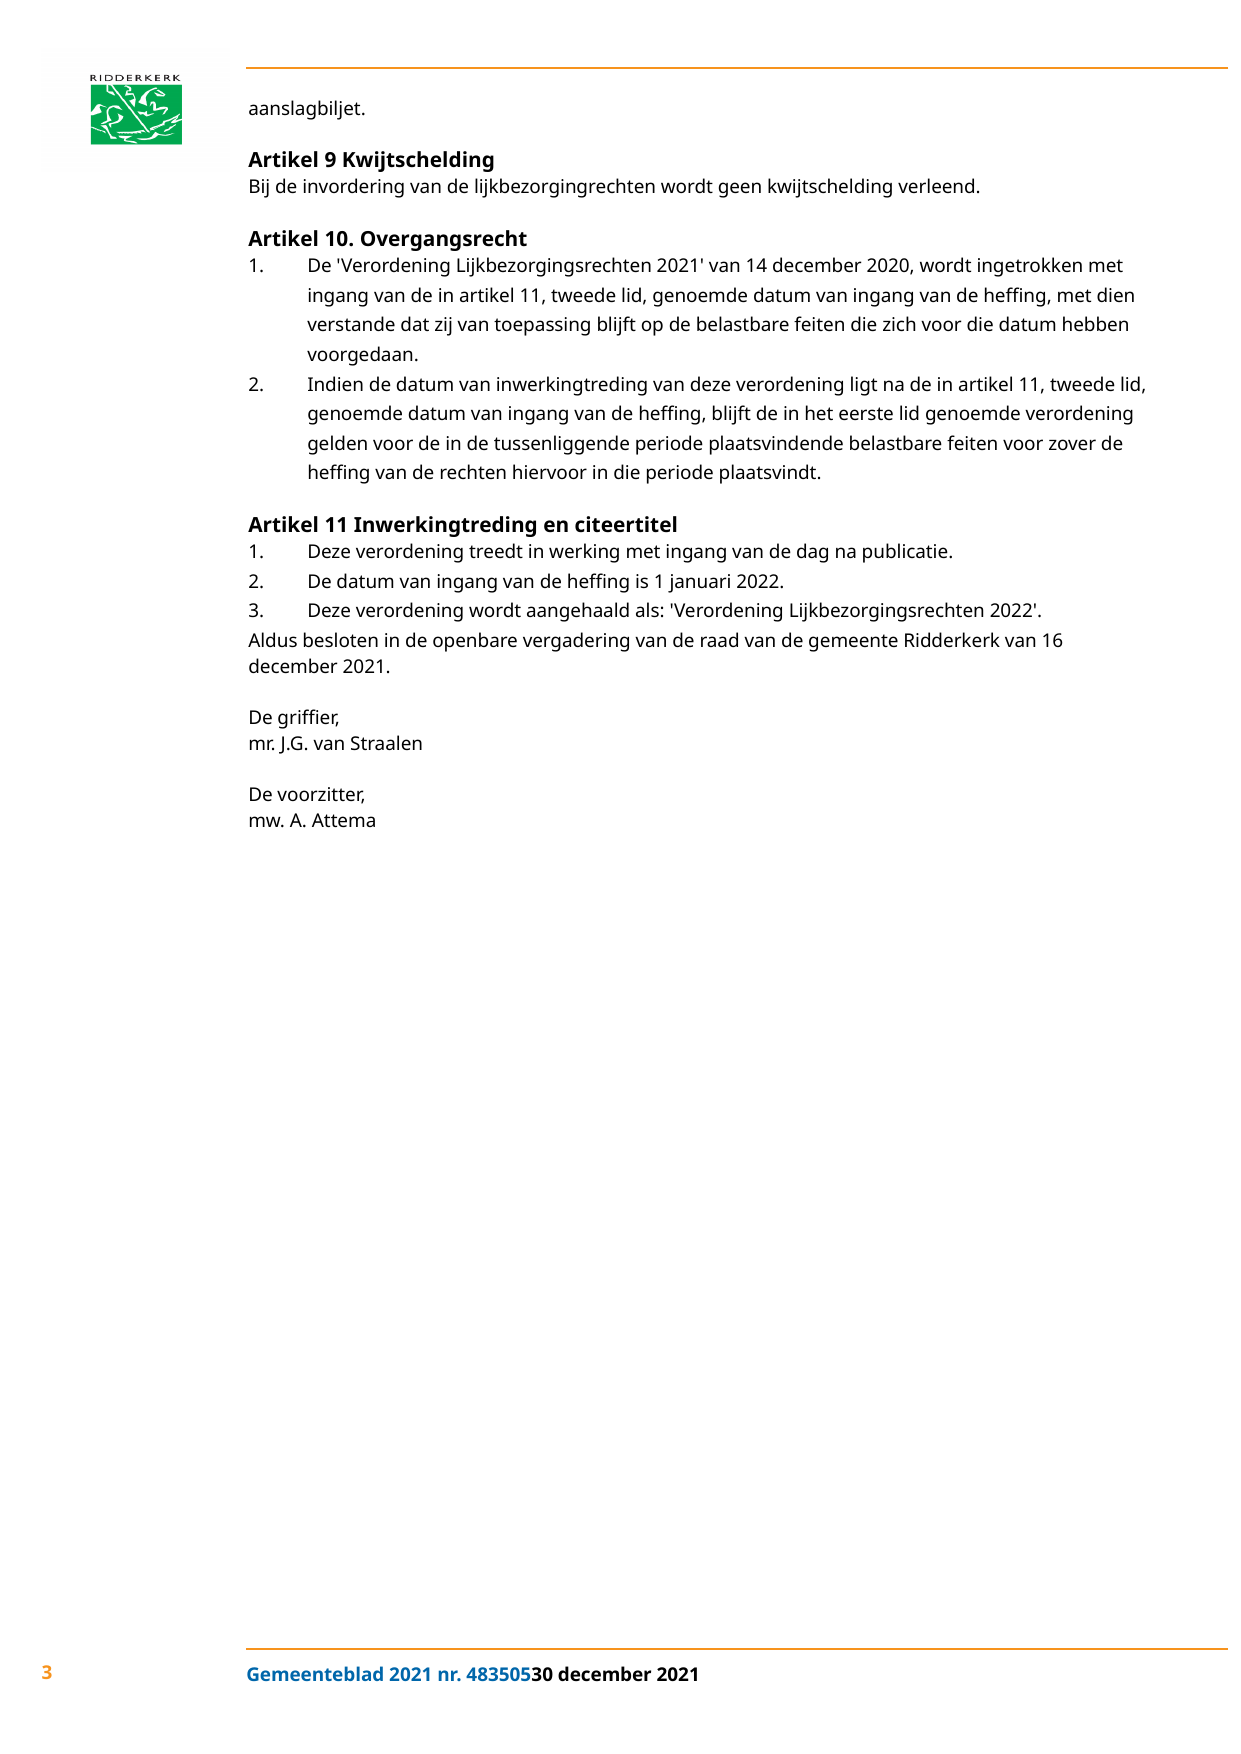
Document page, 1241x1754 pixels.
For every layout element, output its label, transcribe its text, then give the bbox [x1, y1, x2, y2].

list Deze verordening wordt aangehaald als: 'Verordening Lijkbezorgingsrechten 2022'. [248, 598, 1152, 623]
text De griffier, [248, 704, 1152, 730]
list Indien de datum van inwerkingtreding van deze verordening ligt na de in artikel 11, tweede lid, genoemde datum van ingang van de heffing, blijft de in het eerste lid genoemde verordening gelden voor de in de tussenliggende periode plaatsvindende belastbare feiten voor zover de heffing van de rechten hiervoor in die periode plaatsvindt. [248, 371, 1152, 485]
text Artikel 11 Inwerkingtreding en citeertitel [248, 510, 1152, 538]
text Bij de invordering van de lijkbezorgingrechten wordt geen kwijtschelding verleend. [248, 174, 1152, 199]
list Deze verordening treedt in werking met ingang van de dag na publicatie. [248, 538, 1152, 564]
text aanslagbiljet. [248, 95, 1152, 121]
picture [41, 47, 231, 172]
text De voorzitter, [248, 782, 1152, 807]
text Artikel 10. Overgangsrecht [248, 224, 1152, 252]
text mr. J.G. van Straalen [248, 730, 1152, 756]
text Artikel 9 Kwijtschelding [248, 145, 1152, 174]
text mw. A. Attema [248, 807, 1152, 833]
list De datum van ingang van de heffing is 1 januari 2022. [248, 568, 1152, 594]
text Aldus besloten in de openbare vergadering van de raad van de gemeente Ridderkerk van 16 december 2021. [248, 627, 1152, 679]
list De 'Verordening Lijkbezorgingsrechten 2021' van 14 december 2020, wordt ingetrokken met ingang van de in artikel 11, tweede lid, genoemde datum van ingang van de heffing, met dien verstande dat zij van toepassing blijft op de belastbare feiten die zich voor die datum hebben voorgedaan. [248, 252, 1152, 367]
